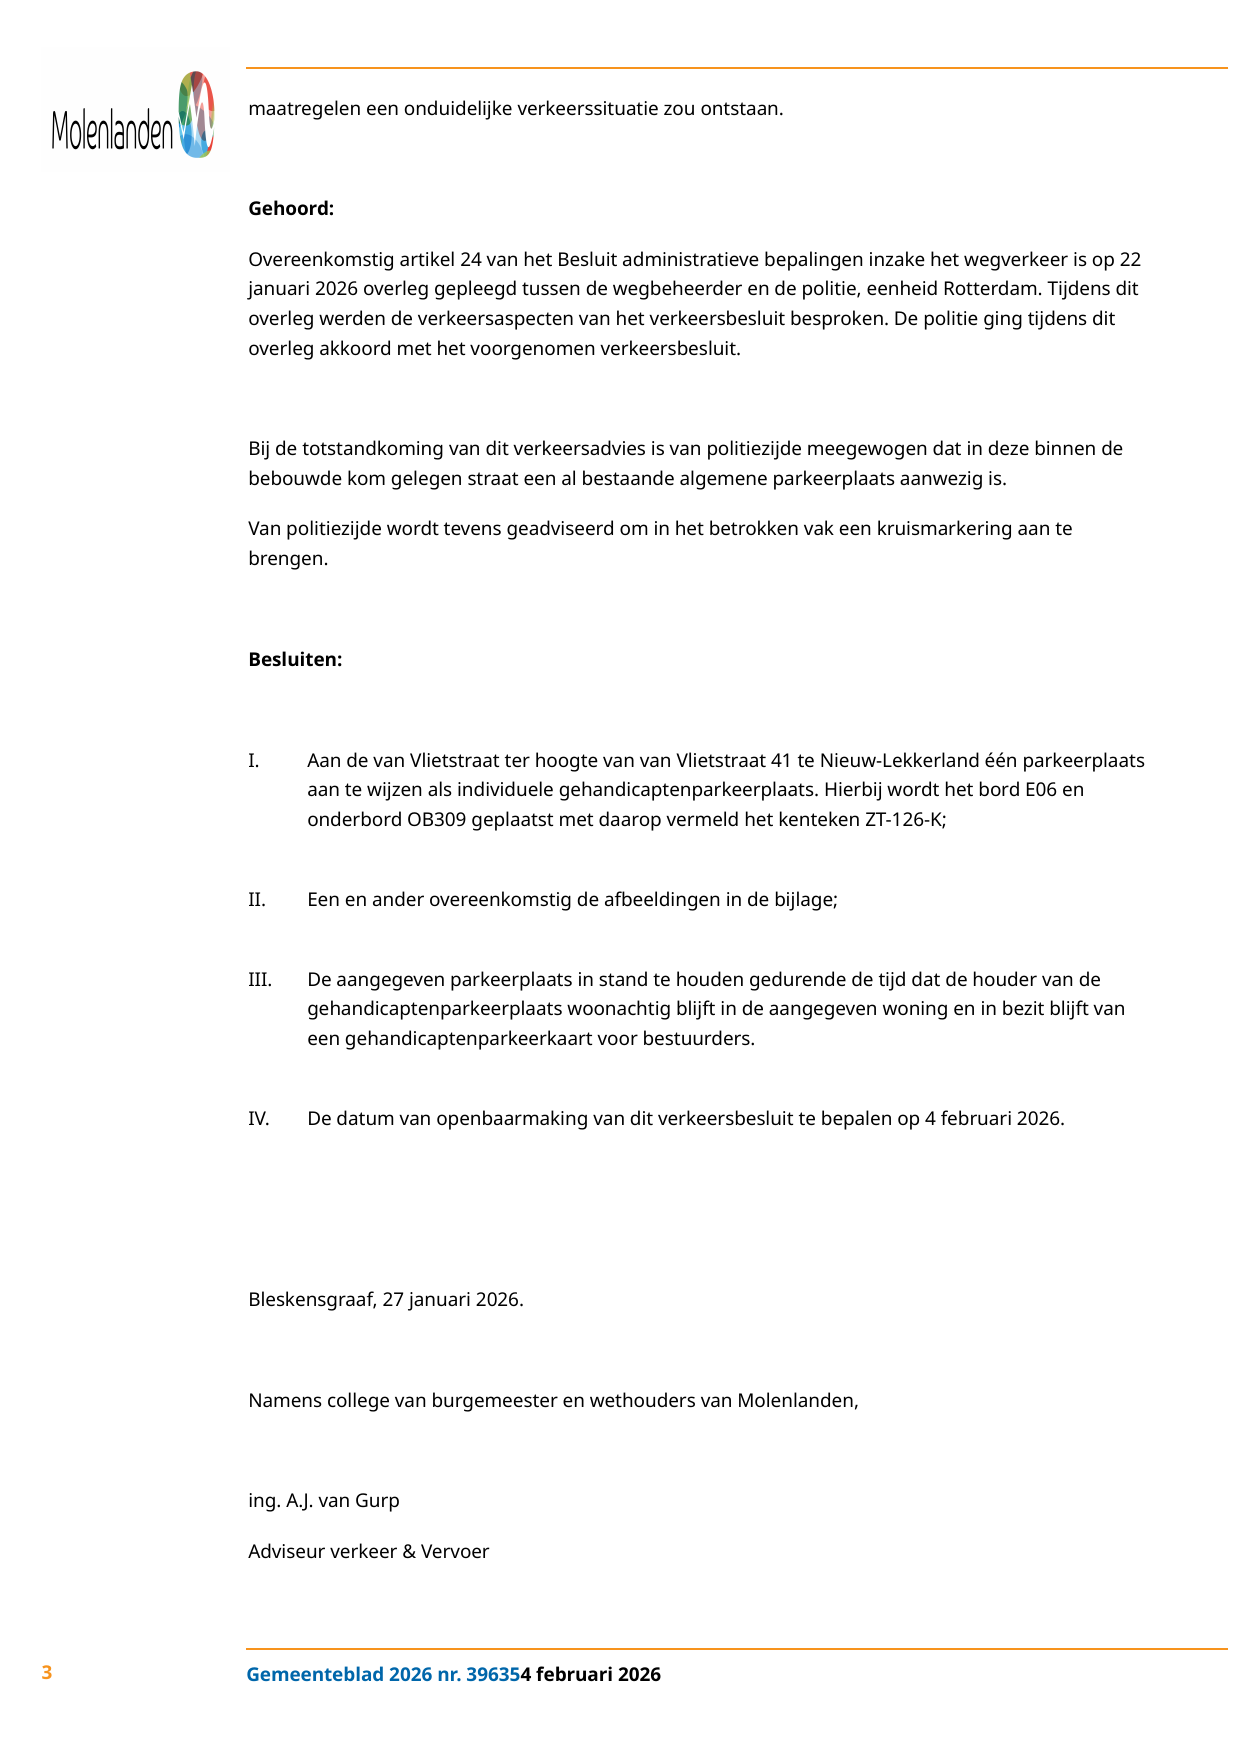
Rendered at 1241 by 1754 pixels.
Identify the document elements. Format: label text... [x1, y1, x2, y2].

list Aan de van Vlietstraat ter hoogte van van Vlietstraat 41 te Nieuw-Lekkerland één parkeerplaats aan te wijzen als individuele gehandicaptenparkeerplaats. Hierbij wordt het bord E06 en onderbord OB309 geplaatst met daarop vermeld het kenteken ZT-126-K; [248, 747, 1152, 832]
text Bleskensgraaf, 27 januari 2026. [248, 1286, 1152, 1312]
picture [41, 47, 231, 172]
text Bij de totstandkoming van dit verkeersadvies is van politiezijde meegewogen dat in deze binnen de bebouwde kom gelegen straat een al bestaande algemene parkeerplaats aanwezig is. [248, 436, 1152, 491]
list Een en ander overeenkomstig de afbeeldingen in de bijlage; [248, 886, 1152, 912]
text Adviseur verkeer & Vervoer [248, 1538, 1152, 1564]
list De aangegeven parkeerplaats in stand te houden gedurende de tijd dat de houder van de gehandicaptenparkeerplaats woonachtig blijft in de aangegeven woning en in bezit blijft van een gehandicaptenparkeerkaart voor bestuurders. [248, 966, 1152, 1051]
text ing. A.J. van Gurp [248, 1488, 1152, 1513]
text Overeenkomstig artikel 24 van het Besluit administratieve bepalingen inzake het wegverkeer is op 22 januari 2026 overleg gepleegd tussen de wegbeheerder en de politie, eenheid Rotterdam. Tijdens dit overleg werden de verkeersaspecten van het verkeersbesluit besproken. De politie ging tijdens dit overleg akkoord met het voorgenomen verkeersbesluit. [248, 246, 1152, 361]
list De datum van openbaarmaking van dit verkeersbesluit te bepalen op 4 februari 2026. [248, 1105, 1152, 1131]
text Van politiezijde wordt tevens geadviseerd om in het betrokken vak een kruismarkering aan te brengen. [248, 516, 1152, 571]
text maatregelen een onduidelijke verkeerssituatie zou ontstaan. [248, 95, 1152, 121]
text Gehoord: [248, 196, 1152, 221]
text Namens college van burgemeester en wethouders van Molenlanden, [248, 1387, 1152, 1413]
text Besluiten: [248, 646, 1152, 672]
